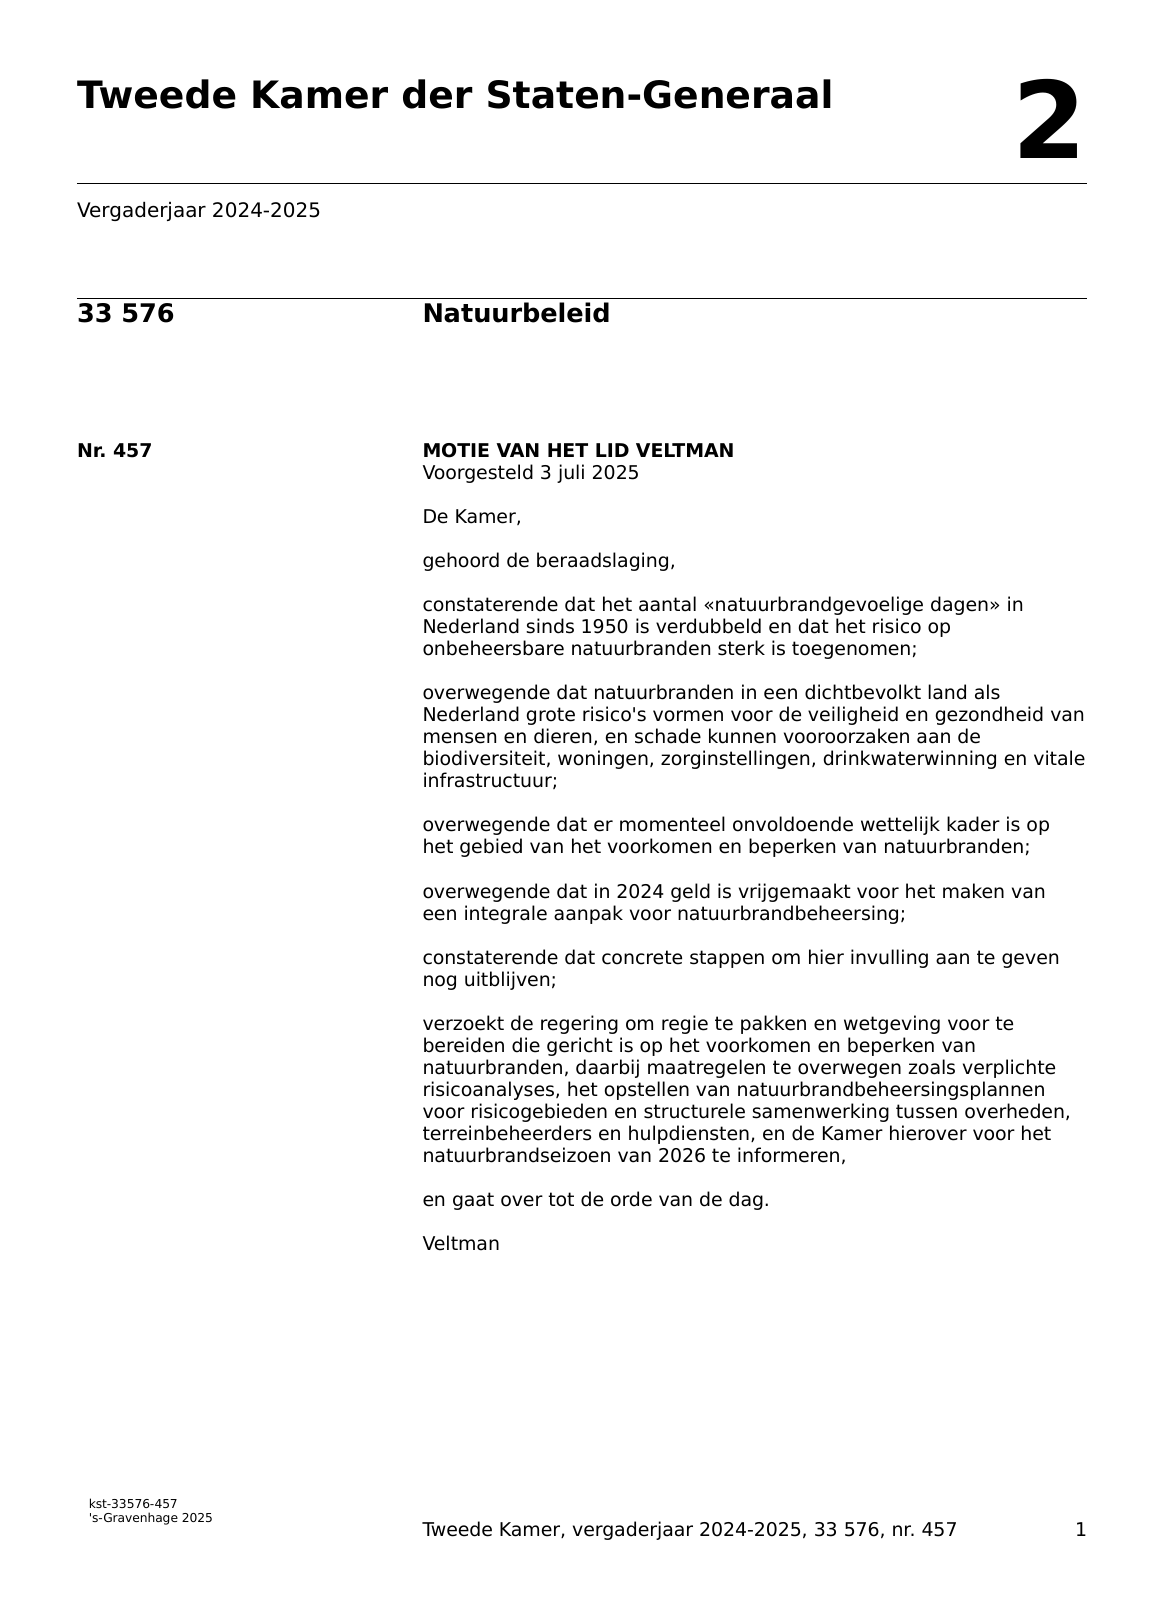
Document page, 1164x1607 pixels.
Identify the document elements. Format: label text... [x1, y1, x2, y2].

text overwegende dat er momenteel onvoldoende wettelijk kader is op het gebied van het voorkomen en beperken van natuurbranden; [422, 814, 1087, 858]
text gehoord de beraadslaging, [422, 550, 1087, 572]
text verzoekt de regering om regie te pakken en wetgeving voor te bereiden die gericht is op het voorkomen en beperken van natuurbranden, daarbij maatregelen te overwegen zoals verplichte risicoanalyses, het opstellen van natuurbrandbeheersingsplannen voor risicogebieden en structurele samenwerking tussen overheden, terreinbeheerders en hulpdiensten, en de Kamer hierover voor het natuurbrandseizoen van 2026 te informeren, [422, 1013, 1087, 1167]
text Voorgesteld 3 juli 2025 [422, 462, 1087, 484]
text 's-Gravenhage 2025 [88, 1511, 323, 1525]
text constaterende dat het aantal «natuurbrandgevoelige dagen» in Nederland sinds 1950 is verdubbeld en dat het risico op onbeheersbare natuurbranden sterk is toegenomen; [422, 594, 1087, 660]
text De Kamer, [422, 506, 1087, 528]
subtitle Nr. 457 MOTIE VAN HET LID VELTMAN [77, 440, 1087, 462]
text en gaat over tot de orde van de dag. [422, 1189, 1087, 1211]
table_cell Vergaderjaar 2024-2025 [77, 184, 1087, 298]
text kst-33576-457 [88, 1497, 323, 1511]
text overwegende dat in 2024 geld is vrijgemaakt voor het maken van een integrale aanpak voor natuurbrandbeheersing; [422, 881, 1087, 924]
table_header Tweede Kamer der Staten-Generaal [77, 59, 886, 183]
text overwegende dat natuurbranden in een dichtbevolkt land als Nederland grote risico's vormen voor de veiligheid en gezondheid van mensen en dieren, en schade kunnen vooroorzaken aan de biodiversiteit, woningen, zorginstellingen, drinkwaterwinning en vitale infrastructuur; [422, 682, 1087, 792]
text constaterende dat concrete stappen om hier invulling aan te geven nog uitblijven; [422, 947, 1087, 991]
table_header 2 [886, 59, 1087, 183]
text Veltman [422, 1233, 1087, 1255]
subtitle 33 576 Natuurbeleid [77, 299, 1087, 329]
